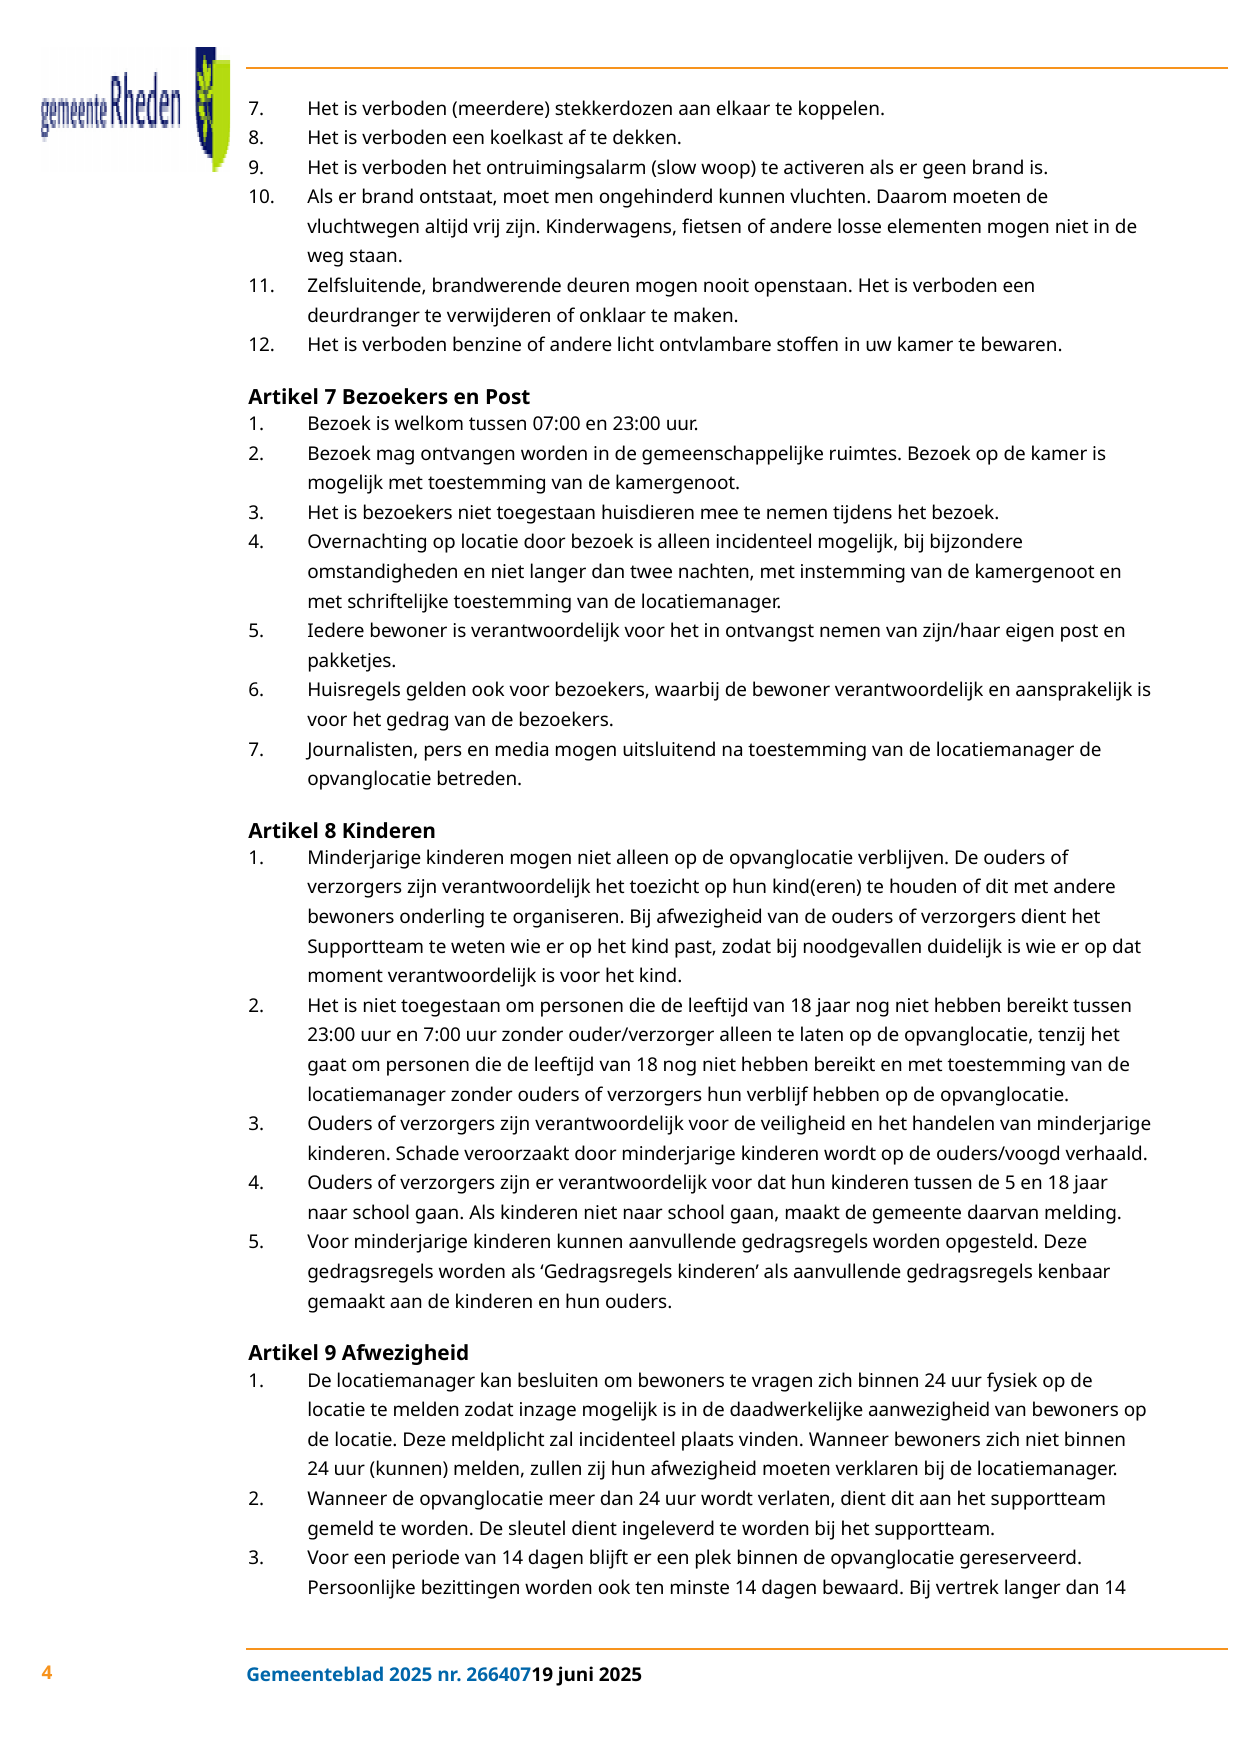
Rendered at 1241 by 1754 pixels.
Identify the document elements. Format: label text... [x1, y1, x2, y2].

text Artikel 7 Bezoekers en Post [248, 382, 1152, 410]
list Als er brand ontstaat, moet men ongehinderd kunnen vluchten. Daarom moeten de vluchtwegen altijd vrij zijn. Kinderwagens, fietsen of andere losse elementen mogen niet in de weg staan. [248, 183, 1152, 268]
list Huisregels gelden ook voor bezoekers, waarbij de bewoner verantwoordelijk en aansprakelijk is voor het gedrag van de bezoekers. [248, 677, 1152, 732]
list Voor minderjarige kinderen kunnen aanvullende gedragsregels worden opgesteld. Deze gedragsregels worden als ‘Gedragsregels kinderen’ als aanvullende gedragsregels kenbaar gemaakt aan de kinderen en hun ouders. [248, 1229, 1152, 1314]
list Journalisten, pers en media mogen uitsluitend na toestemming van de locatiemanager de opvanglocatie betreden. [248, 736, 1152, 791]
picture [41, 47, 231, 172]
text Artikel 8 Kinderen [248, 816, 1152, 844]
list Het is verboden benzine of andere licht ontvlambare stoffen in uw kamer te bewaren. [248, 331, 1152, 357]
list Voor een periode van 14 dagen blijft er een plek binnen de opvanglocatie gereserveerd. Persoonlijke bezittingen worden ook ten minste 14 dagen bewaard. Bij vertrek langer dan 14 [248, 1544, 1152, 1599]
list Het is niet toegestaan om personen die de leeftijd van 18 jaar nog niet hebben bereikt tussen 23:00 uur en 7:00 uur zonder ouder/verzorger alleen te laten op de opvanglocatie, tenzij het gaat om personen die de leeftijd van 18 nog niet hebben bereikt en met toestemming van de locatiemanager zonder ouders of verzorgers hun verblijf hebben op de opvanglocatie. [248, 992, 1152, 1107]
list Wanneer de opvanglocatie meer dan 24 uur wordt verlaten, dient dit aan het supportteam gemeld te worden. De sleutel dient ingeleverd te worden bij het supportteam. [248, 1485, 1152, 1540]
list Zelfsluitende, brandwerende deuren mogen nooit openstaan. Het is verboden een deurdranger te verwijderen of onklaar te maken. [248, 272, 1152, 328]
list Het is bezoekers niet toegestaan huisdieren mee te nemen tijdens het bezoek. [248, 499, 1152, 525]
list Het is verboden het ontruimingsalarm (slow woop) te activeren als er geen brand is. [248, 154, 1152, 180]
list Het is verboden een koelkast af te dekken. [248, 124, 1152, 150]
list Iedere bewoner is verantwoordelijk voor het in ontvangst nemen van zijn/haar eigen post en pakketjes. [248, 617, 1152, 673]
list Minderjarige kinderen mogen niet alleen op de opvanglocatie verblijven. De ouders of verzorgers zijn verantwoordelijk het toezicht op hun kind(eren) te houden of dit met andere bewoners onderling te organiseren. Bij afwezigheid van de ouders of verzorgers dient het Supportteam te weten wie er op het kind past, zodat bij noodgevallen duidelijk is wie er op dat moment verantwoordelijk is voor het kind. [248, 844, 1152, 988]
list Overnachting op locatie door bezoek is alleen incidenteel mogelijk, bij bijzondere omstandigheden en niet langer dan twee nachten, met instemming van de kamergenoot en met schriftelijke toestemming van de locatiemanager. [248, 529, 1152, 613]
list Het is verboden (meerdere) stekkerdozen aan elkaar te koppelen. [248, 95, 1152, 121]
list Bezoek is welkom tussen 07:00 en 23:00 uur. [248, 410, 1152, 436]
list Bezoek mag ontvangen worden in de gemeenschappelijke ruimtes. Bezoek op de kamer is mogelijk met toestemming van de kamergenoot. [248, 440, 1152, 495]
list De locatiemanager kan besluiten om bewoners te vragen zich binnen 24 uur fysiek op de locatie te melden zodat inzage mogelijk is in de daadwerkelijke aanwezigheid van bewoners op de locatie. Deze meldplicht zal incidenteel plaats vinden. Wanneer bewoners zich niet binnen 24 uur (kunnen) melden, zullen zij hun afwezigheid moeten verklaren bij de locatiemanager. [248, 1367, 1152, 1481]
list Ouders of verzorgers zijn er verantwoordelijk voor dat hun kinderen tussen de 5 en 18 jaar naar school gaan. Als kinderen niet naar school gaan, maakt de gemeente daarvan melding. [248, 1169, 1152, 1225]
list Ouders of verzorgers zijn verantwoordelijk voor de veiligheid en het handelen van minderjarige kinderen. Schade veroorzaakt door minderjarige kinderen wordt op de ouders/voogd verhaald. [248, 1110, 1152, 1166]
text Artikel 9 Afwezigheid [248, 1338, 1152, 1367]
